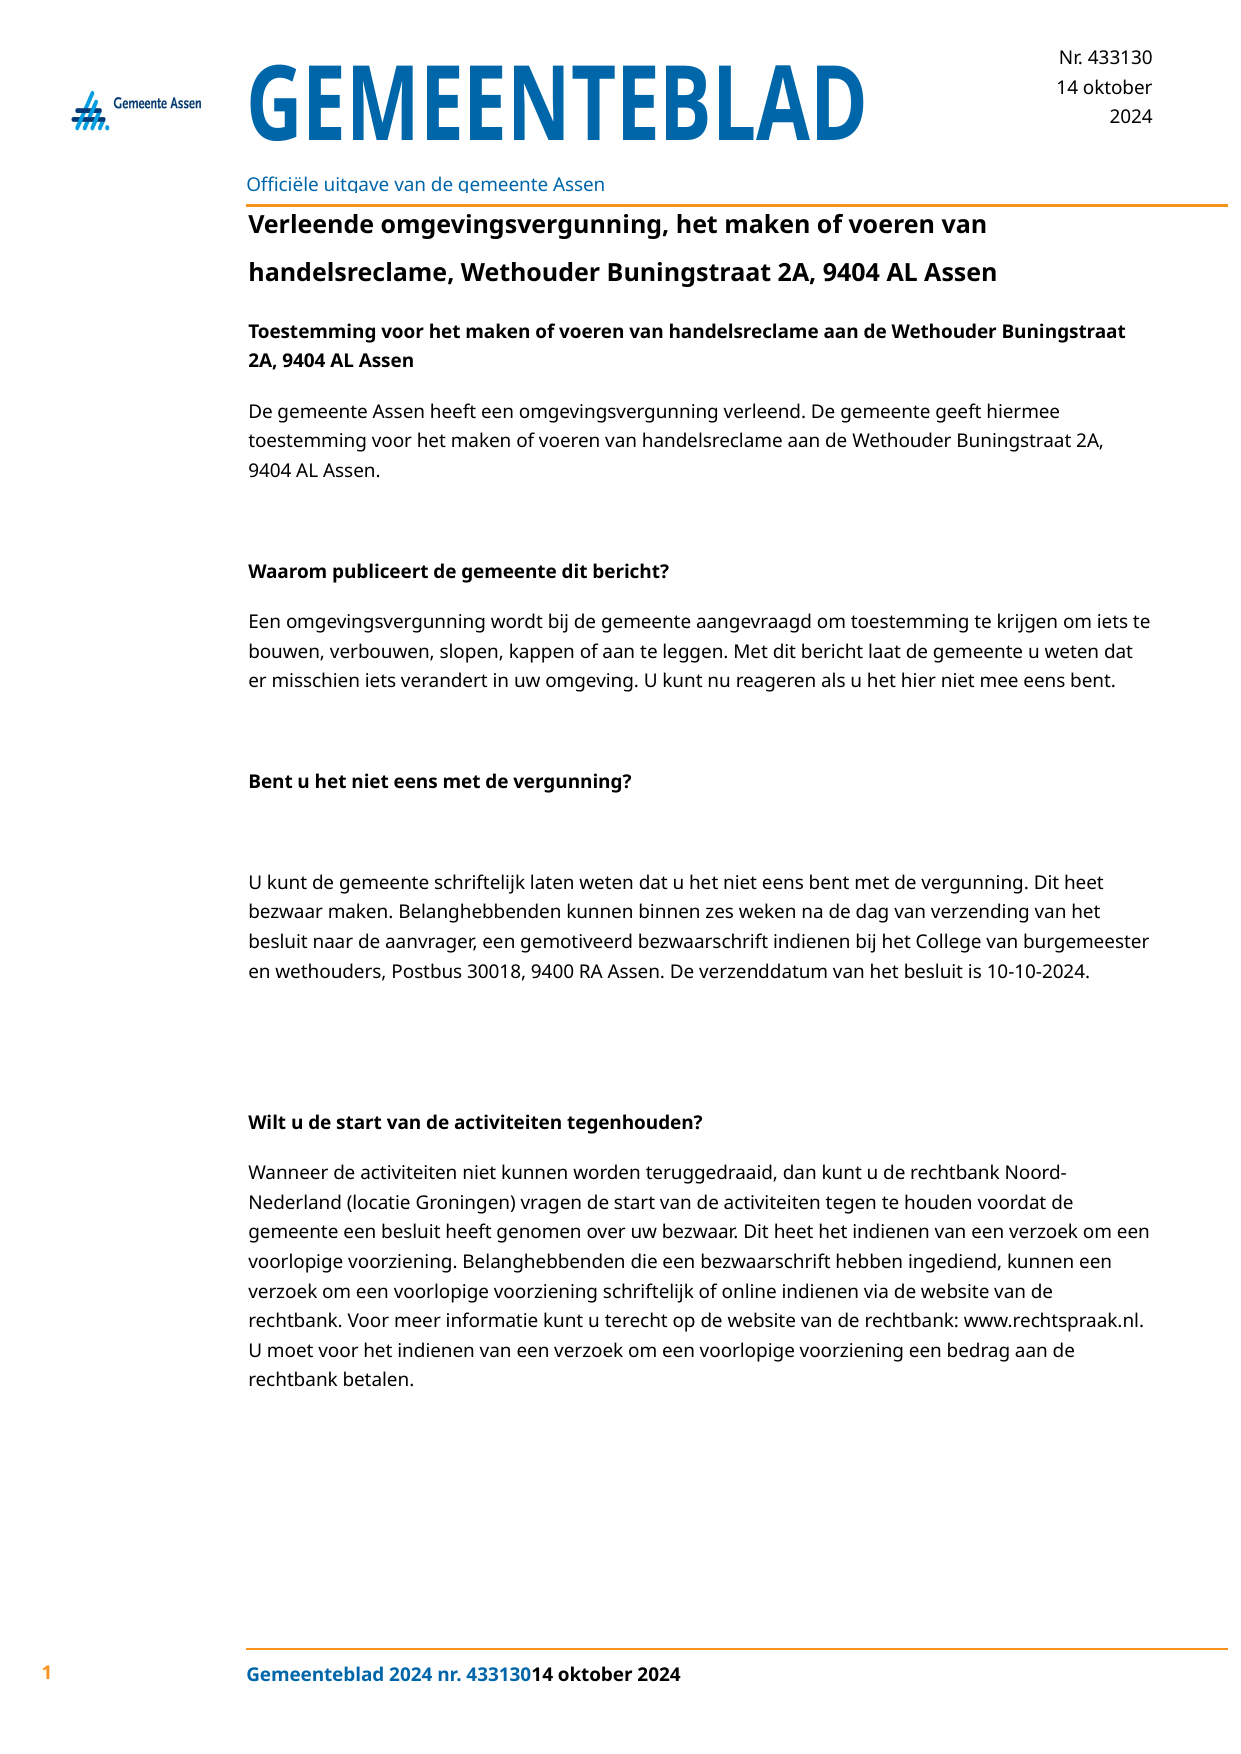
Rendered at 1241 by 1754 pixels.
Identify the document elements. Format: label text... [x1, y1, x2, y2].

text Bent u het niet eens met de vergunning? [248, 768, 1152, 794]
text Toestemming voor het maken of voeren van handelsreclame aan de Wethouder Buningstraat 2A, 9404 AL Assen [248, 318, 1152, 373]
text Wanneer de activiteiten niet kunnen worden teruggedraaid, dan kunt u de rechtbank Noord-Nederland (locatie Groningen) vragen de start van de activiteiten tegen te houden voordat de gemeente een besluit heeft genomen over uw bezwaar. Dit heet het indienen van een verzoek om een voorlopige voorziening. Belanghebbenden die een bezwaarschrift hebben ingediend, kunnen een verzoek om een voorlopige voorziening schriftelijk of online indienen via de website van de rechtbank. Voor meer informatie kunt u terecht op de website van de rechtbank: www.rechtspraak.nl. U moet voor het indienen van een verzoek om een voorlopige voorziening een bedrag aan de rechtbank betalen. [248, 1159, 1152, 1392]
text Een omgevingsvergunning wordt bij de gemeente aangevraagd om toestemming te krijgen om iets te bouwen, verbouwen, slopen, kappen of aan te leggen. Met dit bericht laat de gemeente u weten dat er misschien iets verandert in uw omgeving. U kunt nu reageren als u het hier niet mee eens bent. [248, 608, 1152, 693]
text Verleende omgevingsvergunning, het maken of voeren van handelsreclame, Wethouder Buningstraat 2A, 9404 AL Assen [248, 207, 1152, 288]
text Wilt u de start van de activiteiten tegenhouden? [248, 1109, 1152, 1135]
text Waarom publiceert de gemeente dit bericht? [248, 558, 1152, 584]
text U kunt de gemeente schriftelijk laten weten dat u het niet eens bent met de vergunning. Dit heet bezwaar maken. Belanghebbenden kunnen binnen zes weken na de dag van verzending van het besluit naar de aanvrager, een gemotiveerd bezwaarschrift indienen bij het College van burgemeester en wethouders, Postbus 30018, 9400 RA Assen. De verzenddatum van het besluit is 10-10-2024. [248, 869, 1152, 984]
text De gemeente Assen heeft een omgevingsvergunning verleend. De gemeente geeft hiermee toestemming voor het maken of voeren van handelsreclame aan de Wethouder Buningstraat 2A, 9404 AL Assen. [248, 398, 1152, 483]
picture [41, 47, 231, 172]
